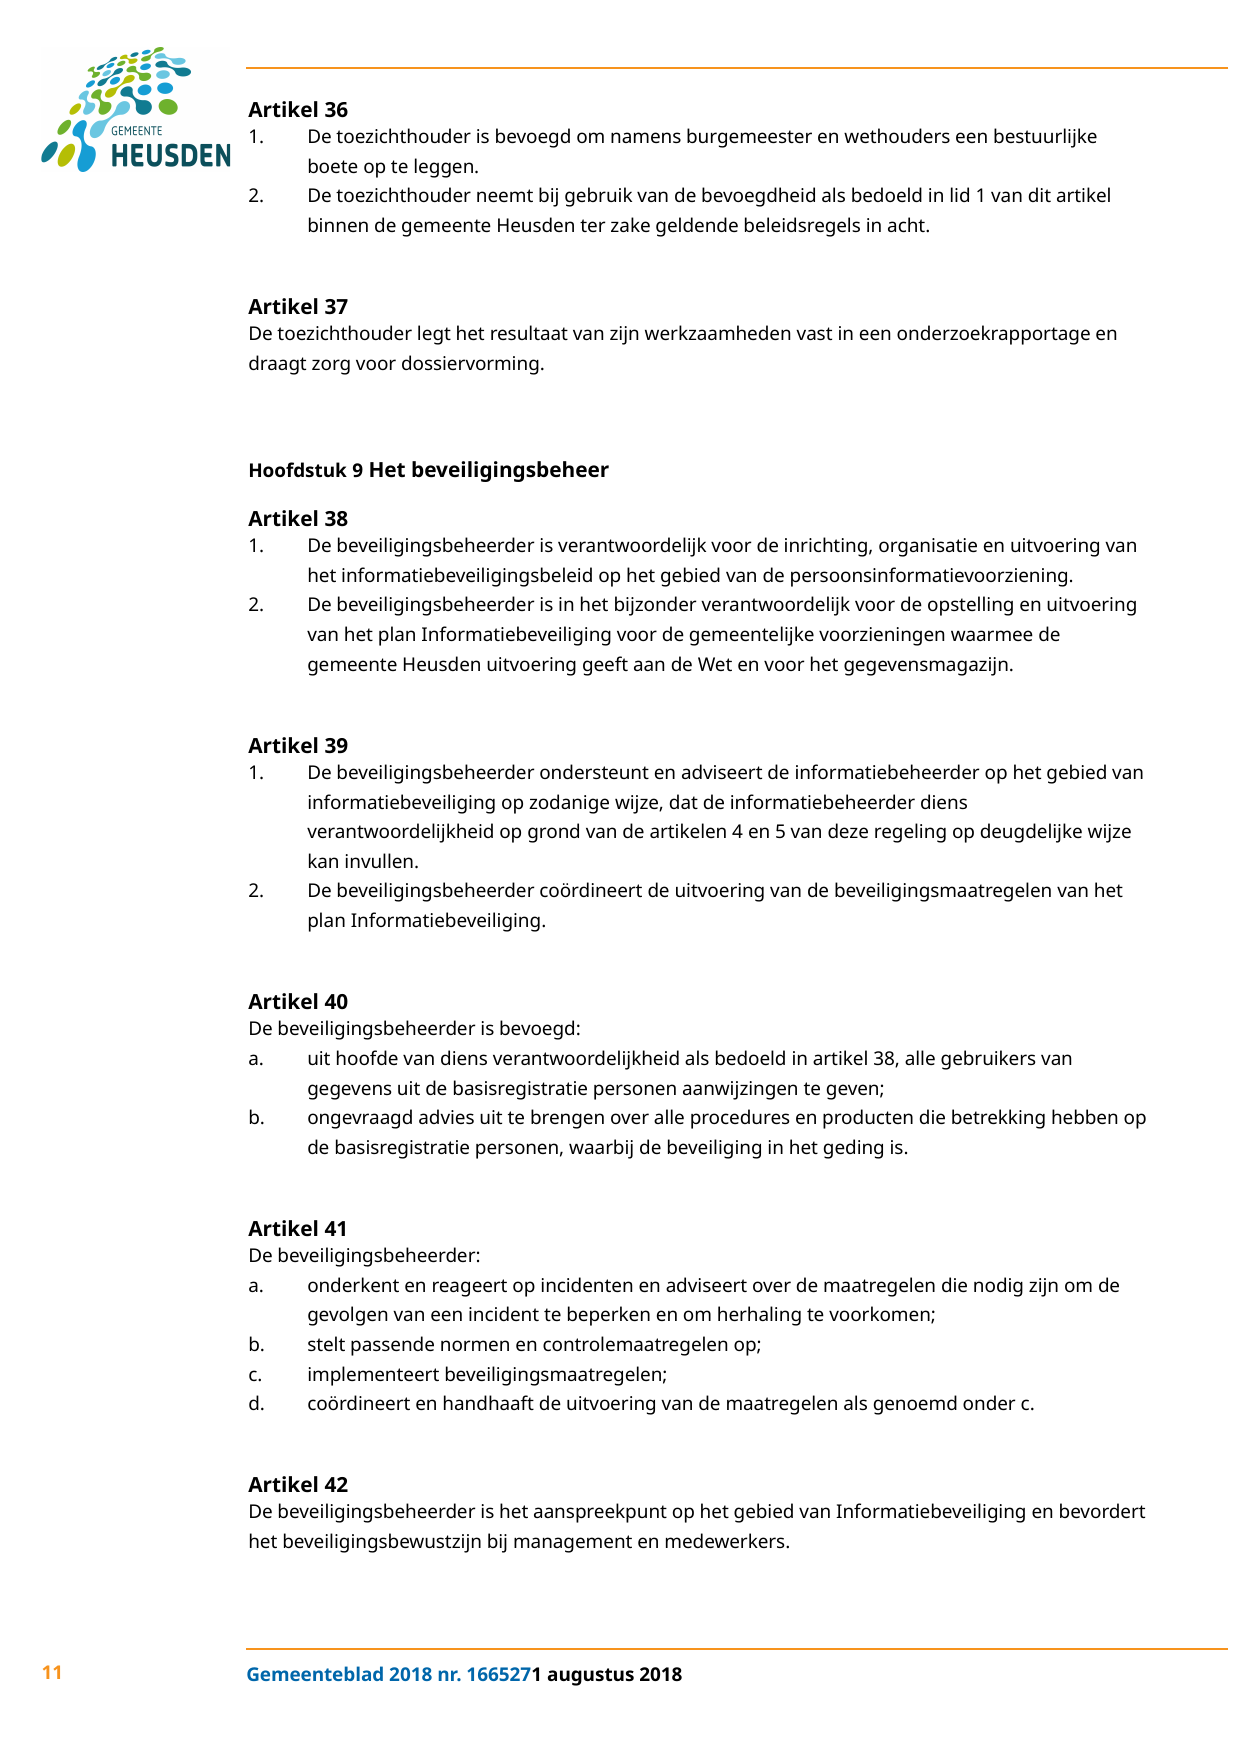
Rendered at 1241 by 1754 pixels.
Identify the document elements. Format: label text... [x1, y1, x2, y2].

text Artikel 41 [248, 1214, 1152, 1242]
list De beveiligingsbeheerder ondersteunt en adviseert de informatiebeheerder op het gebied van informatiebeveiliging op zodanige wijze, dat de informatiebeheerder diens verantwoordelijkheid op grond van de artikelen 4 en 5 van deze regeling op deugdelijke wijze kan invullen. [248, 759, 1152, 874]
list stelt passende normen en controlemaatregelen op; [248, 1331, 1152, 1357]
text De toezichthouder legt het resultaat van zijn werkzaamheden vast in een onderzoekrapportage en draagt zorg voor dossiervorming. [248, 320, 1152, 376]
list coördineert en handhaaft de uitvoering van de maatregelen als genoemd onder c. [248, 1390, 1152, 1416]
text De beveiligingsbeheerder: [248, 1242, 1152, 1268]
list ongevraagd advies uit te brengen over alle procedures en producten die betrekking hebben op de basisregistratie personen, waarbij de beveiliging in het geding is. [248, 1104, 1152, 1160]
text Artikel 36 [248, 95, 1152, 123]
list uit hoofde van diens verantwoordelijkheid als bedoeld in artikel 38, alle gebruikers van gegevens uit de basisregistratie personen aanwijzingen te geven; [248, 1045, 1152, 1101]
text De beveiligingsbeheerder is bevoegd: [248, 1016, 1152, 1041]
list De beveiligingsbeheerder is in het bijzonder verantwoordelijk voor de opstelling en uitvoering van het plan Informatiebeveiliging voor de gemeentelijke voorzieningen waarmee de gemeente Heusden uitvoering geeft aan de Wet en voor het gegevensmagazijn. [248, 592, 1152, 677]
list De beveiligingsbeheerder is verantwoordelijk voor de inrichting, organisatie en uitvoering van het informatiebeveiligingsbeleid op het gebied van de persoonsinformatievoorziening. [248, 532, 1152, 588]
list onderkent en reageert op incidenten en adviseert over de maatregelen die nodig zijn om de gevolgen van een incident te beperken en om herhaling te voorkomen; [248, 1272, 1152, 1327]
text De beveiligingsbeheerder is het aanspreekpunt op het gebied van Informatiebeveiliging en bevordert het beveiligingsbewustzijn bij management en medewerkers. [248, 1499, 1152, 1554]
list implementeert beveiligingsmaatregelen; [248, 1361, 1152, 1386]
text Artikel 42 [248, 1470, 1152, 1499]
list De beveiligingsbeheerder coördineert de uitvoering van de beveiligingsmaatregelen van het plan Informatiebeveiliging. [248, 878, 1152, 933]
text Artikel 37 [248, 292, 1152, 320]
list De toezichthouder is bevoegd om namens burgemeester en wethouders een bestuurlijke boete op te leggen. [248, 123, 1152, 178]
text Artikel 40 [248, 987, 1152, 1016]
picture [41, 47, 231, 172]
text Hoofdstuk 9 Het beveiligingsbeheer [248, 455, 1152, 483]
text Artikel 38 [248, 504, 1152, 532]
list De toezichthouder neemt bij gebruik van de bevoegdheid als bedoeld in lid 1 van dit artikel binnen de gemeente Heusden ter zake geldende beleidsregels in acht. [248, 182, 1152, 238]
text Artikel 39 [248, 731, 1152, 759]
